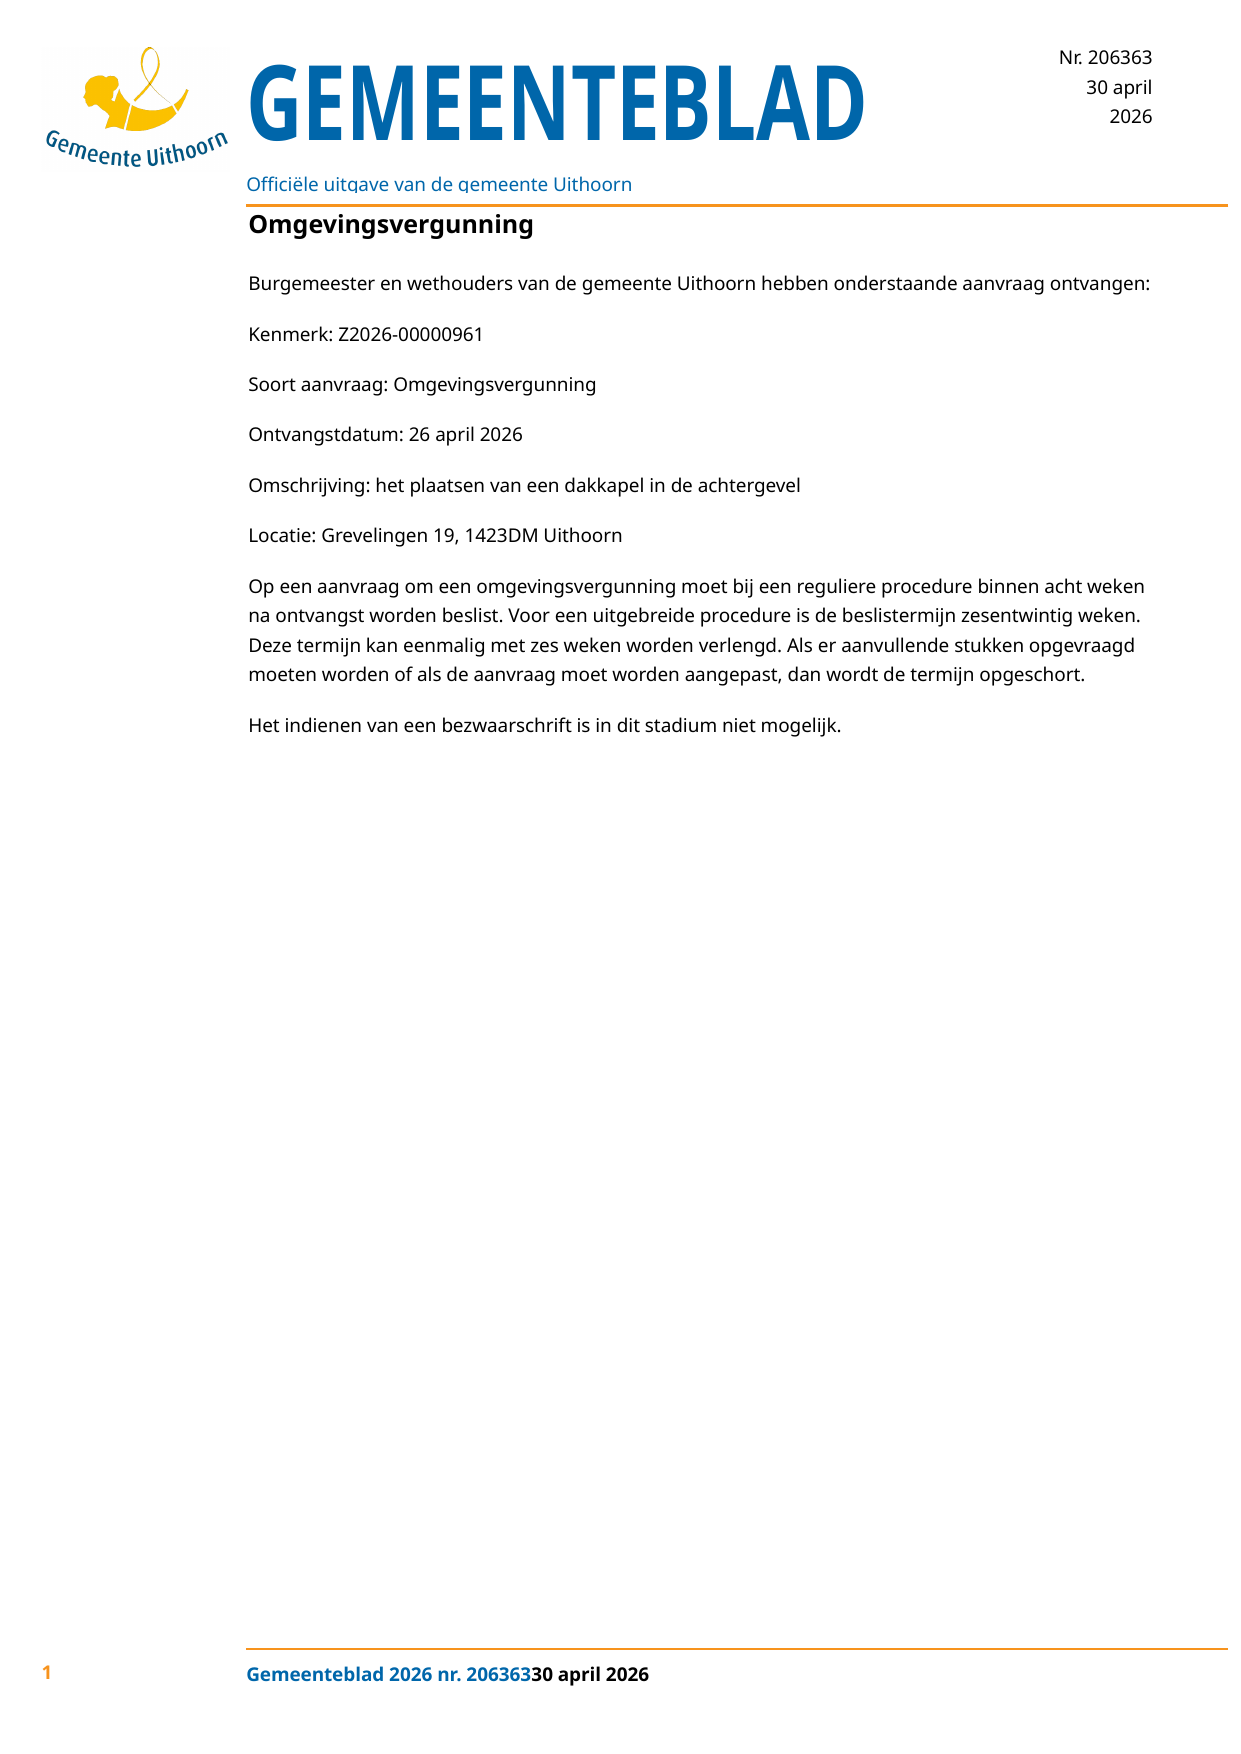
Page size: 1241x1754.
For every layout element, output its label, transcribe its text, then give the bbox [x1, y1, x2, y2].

text Burgemeester en wethouders van de gemeente Uithoorn hebben onderstaande aanvraag ontvangen: [248, 270, 1152, 296]
text Omschrijving: het plaatsen van een dakkapel in de achtergevel [248, 472, 1152, 498]
text Soort aanvraag: Omgevingsvergunning [248, 371, 1152, 397]
text Het indienen van een bezwaarschrift is in dit stadium niet mogelijk. [248, 712, 1152, 738]
picture [41, 47, 231, 172]
text Kenmerk: Z2026-00000961 [248, 321, 1152, 346]
text Omgevingsvergunning [248, 207, 1152, 241]
text Locatie: Grevelingen 19, 1423DM Uithoorn [248, 522, 1152, 548]
text Ontvangstdatum: 26 april 2026 [248, 422, 1152, 447]
text Op een aanvraag om een omgevingsvergunning moet bij een reguliere procedure binnen acht weken na ontvangst worden beslist. Voor een uitgebreide procedure is de beslistermijn zesentwintig weken. Deze termijn kan eenmalig met zes weken worden verlengd. Als er aanvullende stukken opgevraagd moeten worden of als de aanvraag moet worden aangepast, dan wordt de termijn opgeschort. [248, 573, 1152, 687]
